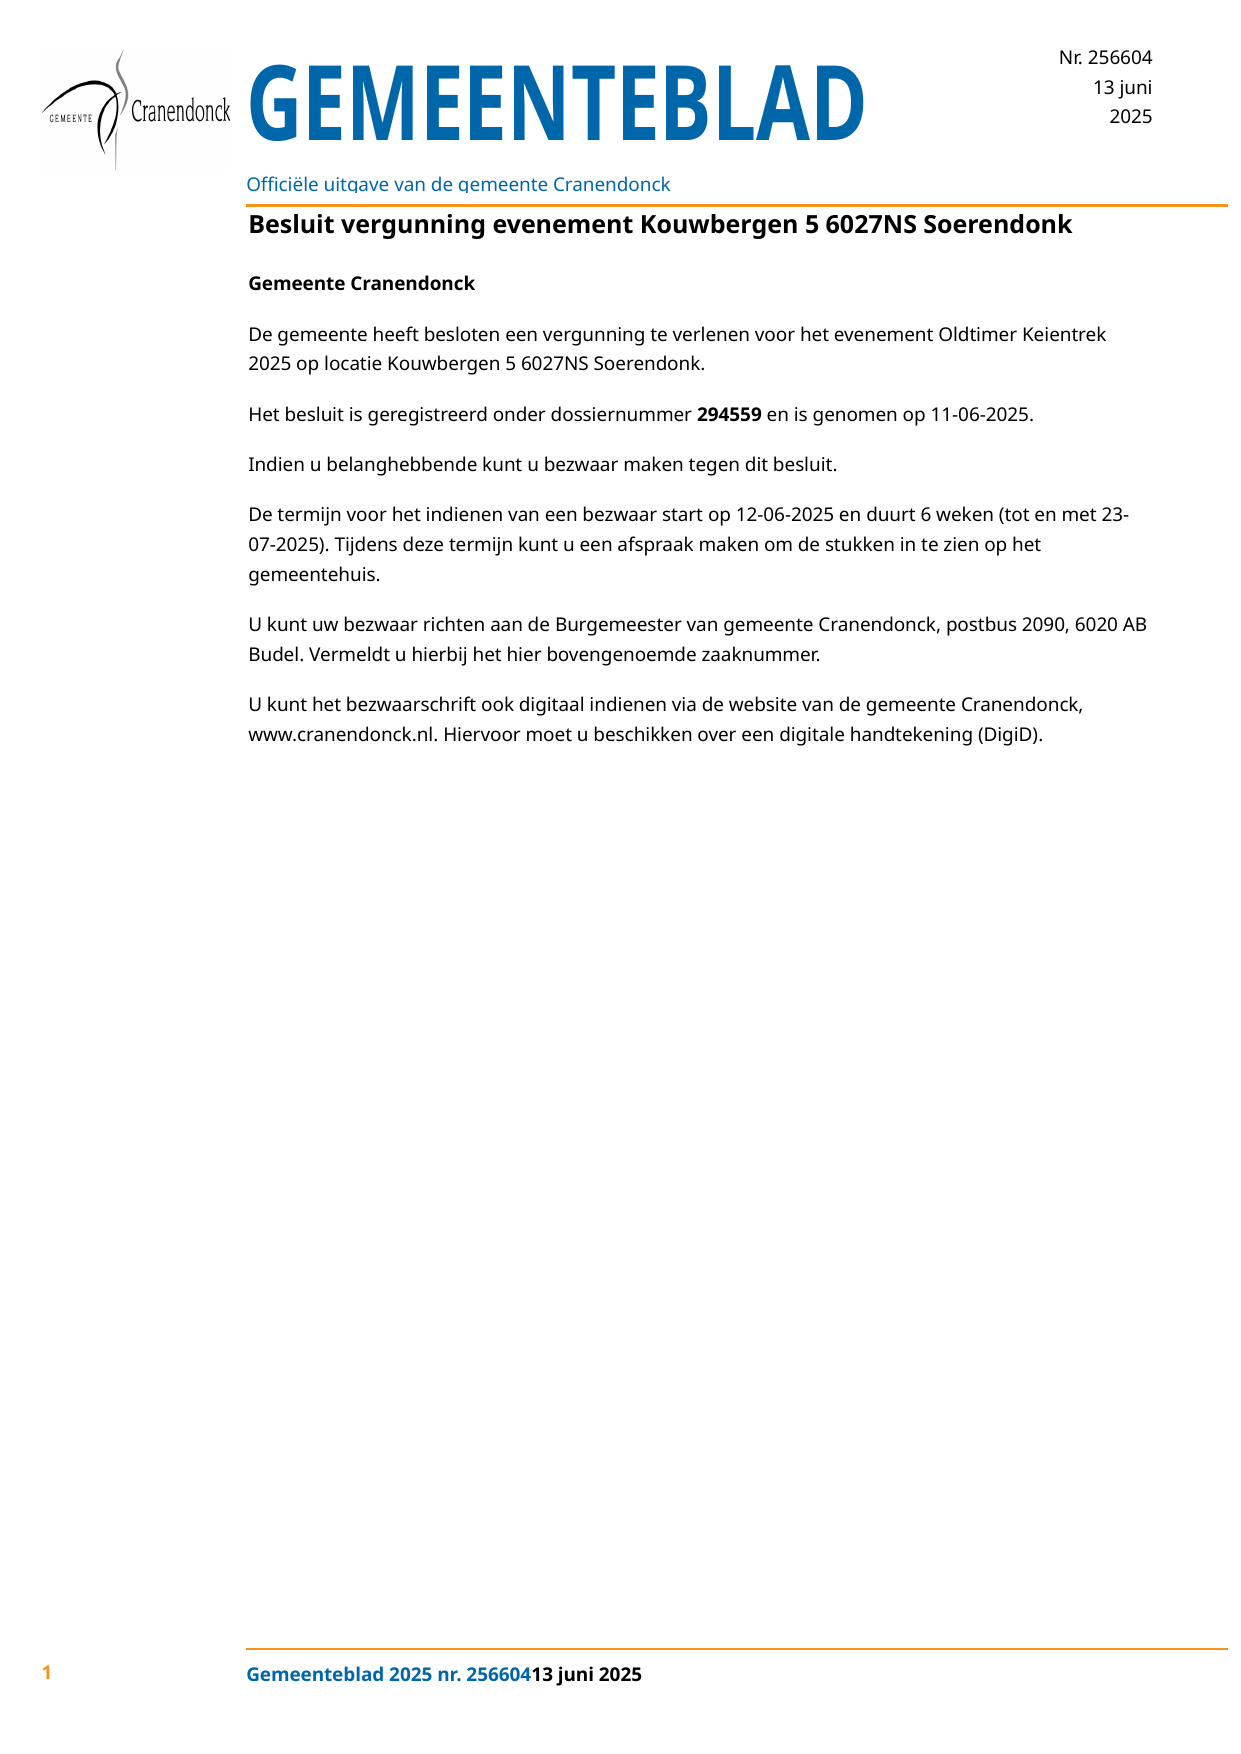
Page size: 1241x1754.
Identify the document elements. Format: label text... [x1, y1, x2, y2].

text U kunt uw bezwaar richten aan de Burgemeester van gemeente Cranendonck, postbus 2090, 6020 AB Budel. Vermeldt u hierbij het hier bovengenoemde zaaknummer. [248, 611, 1152, 666]
picture [41, 47, 231, 172]
text Het besluit is geregistreerd onder dossiernummer 294559 en is genomen op 11-06-2025. [248, 401, 1152, 426]
text De gemeente heeft besloten een vergunning te verlenen voor het evenement Oldtimer Keientrek 2025 op locatie Kouwbergen 5 6027NS Soerendonk. [248, 321, 1152, 376]
text Gemeente Cranendonck [248, 270, 1152, 296]
text De termijn voor het indienen van een bezwaar start op 12-06-2025 en duurt 6 weken (tot en met 23-07-2025). Tijdens deze termijn kunt u een afspraak maken om de stukken in te zien op het gemeentehuis. [248, 502, 1152, 586]
text Indien u belanghebbende kunt u bezwaar maken tegen dit besluit. [248, 451, 1152, 477]
text Besluit vergunning evenement Kouwbergen 5 6027NS Soerendonk [248, 207, 1152, 241]
text U kunt het bezwaarschrift ook digitaal indienen via de website van de gemeente Cranendonck, www.cranendonck.nl. Hiervoor moet u beschikken over een digitale handtekening (DigiD). [248, 691, 1152, 746]
